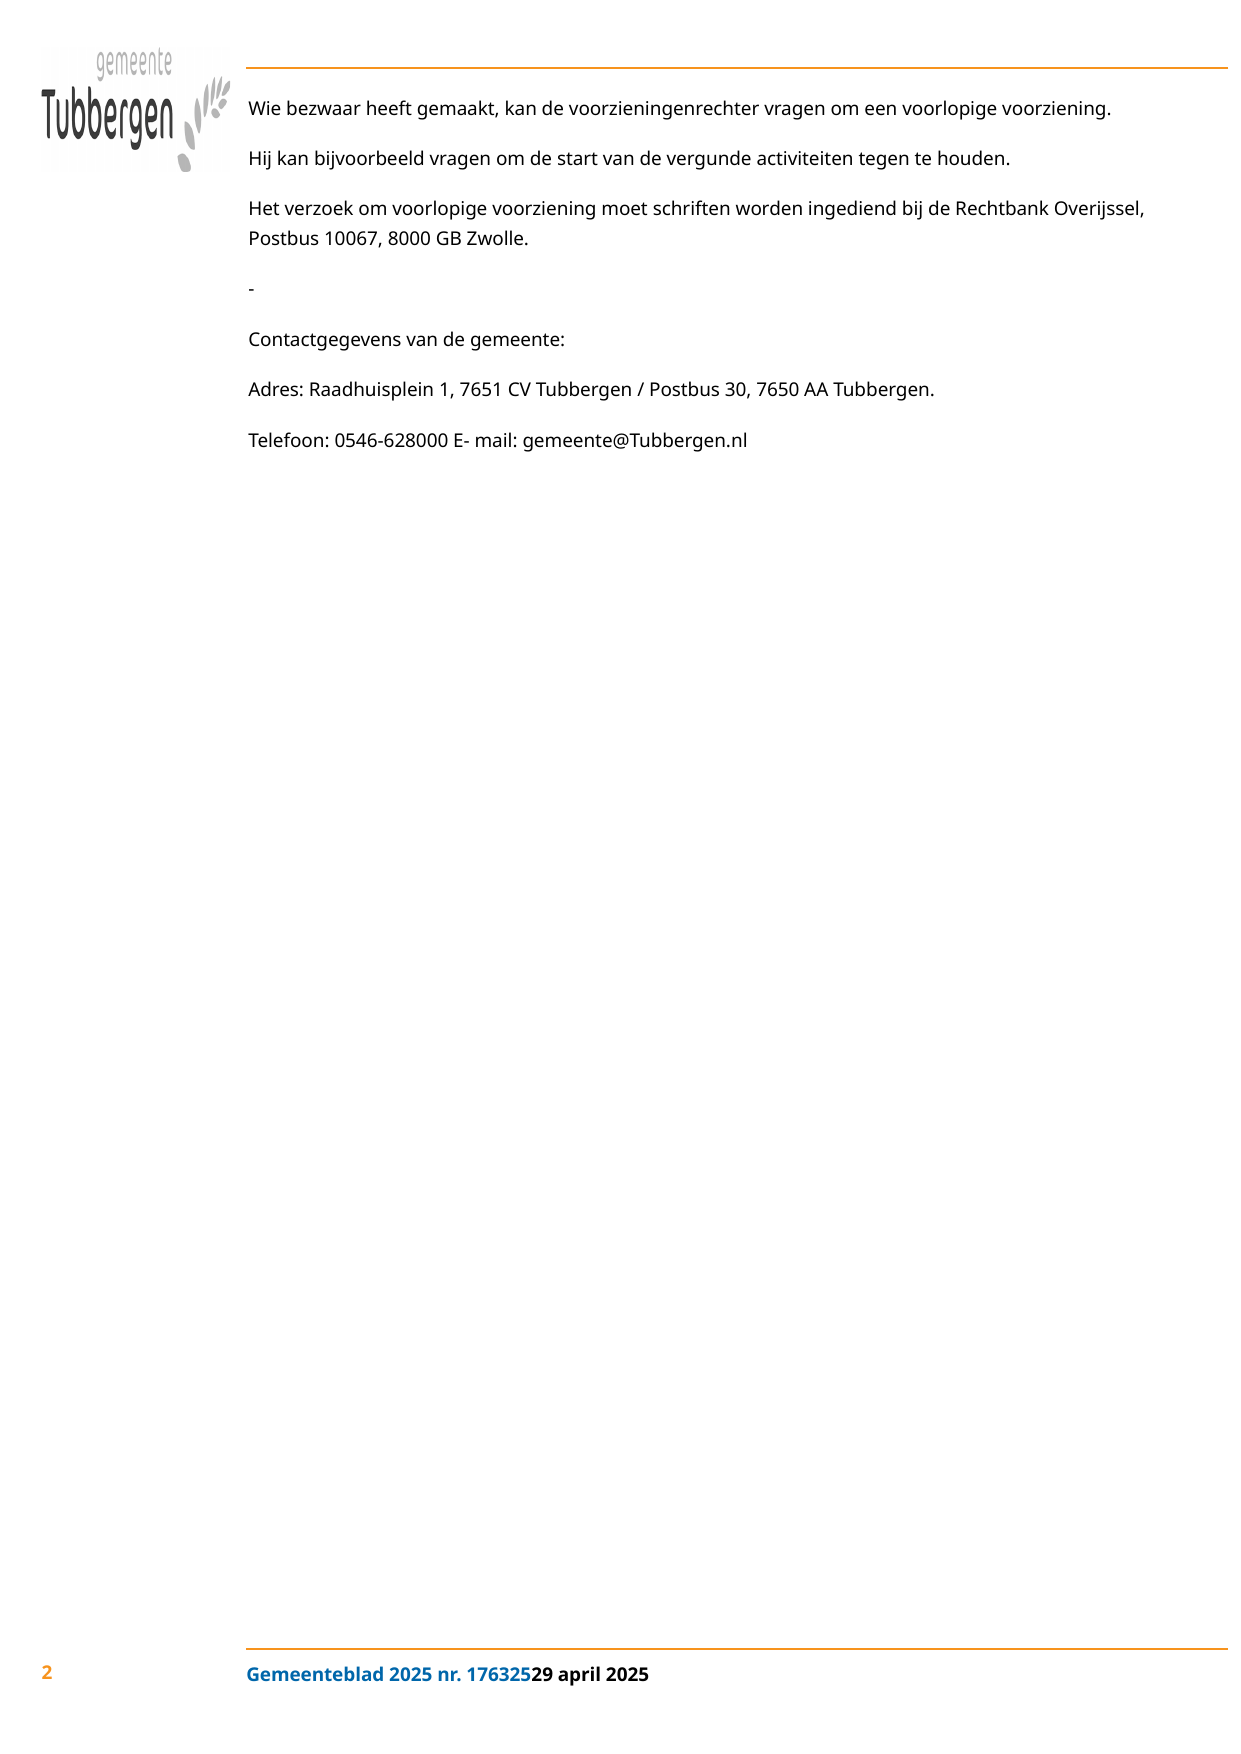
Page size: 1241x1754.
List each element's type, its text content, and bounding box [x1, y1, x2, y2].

text Adres: Raadhuisplein 1, 7651 CV Tubbergen / Postbus 30, 7650 AA Tubbergen. [248, 376, 1152, 402]
text - [248, 276, 1152, 301]
text Wie bezwaar heeft gemaakt, kan de voorzieningenrechter vragen om een voorlopige voorziening. [248, 95, 1152, 121]
picture [41, 47, 231, 172]
text Telefoon: 0546-628000 E- mail: gemeente@Tubbergen.nl [248, 427, 1152, 453]
text Contactgegevens van de gemeente: [248, 326, 1152, 352]
text Het verzoek om voorlopige voorziening moet schriften worden ingediend bij de Rechtbank Overijssel, Postbus 10067, 8000 GB Zwolle. [248, 196, 1152, 251]
text Hij kan bijvoorbeeld vragen om de start van de vergunde activiteiten tegen te houden. [248, 145, 1152, 171]
